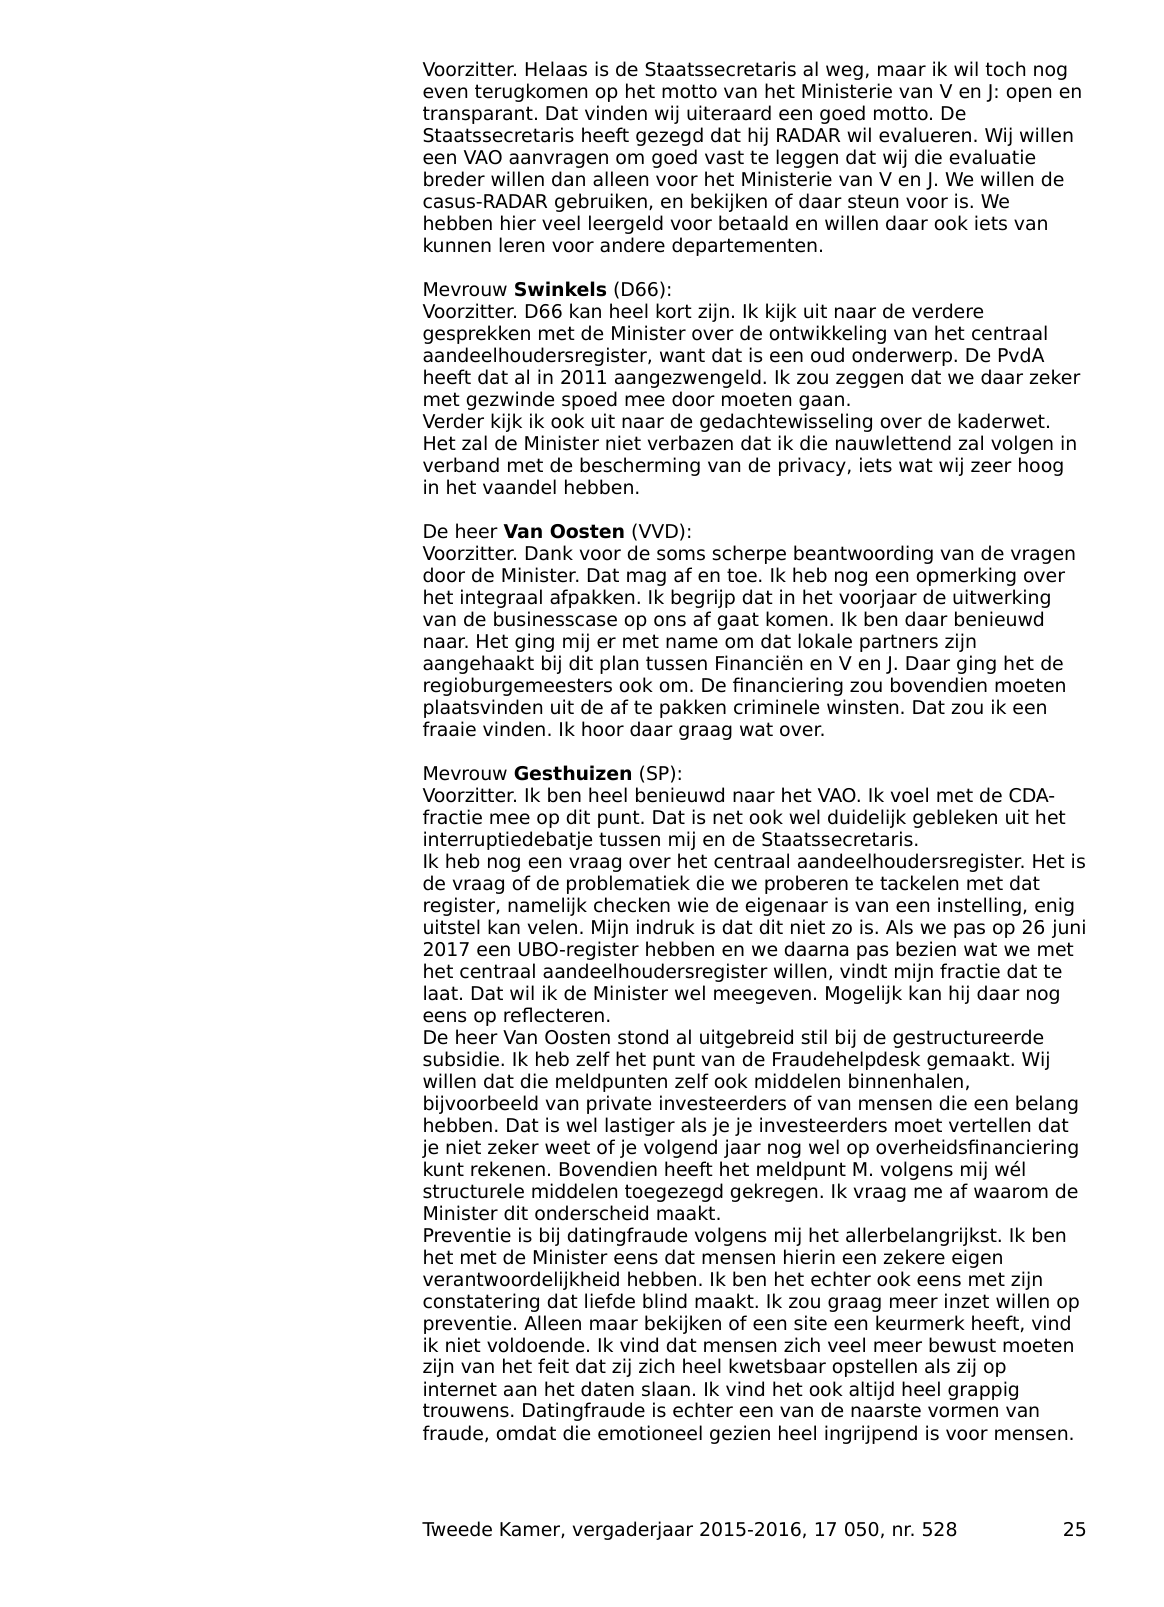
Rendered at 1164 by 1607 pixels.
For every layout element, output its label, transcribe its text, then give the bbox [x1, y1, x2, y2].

text De heer Van Oosten stond al uitgebreid stil bij de gestructureerde subsidie. Ik heb zelf het punt van de Fraudehelpdesk gemaakt. Wij willen dat die meldpunten zelf ook middelen binnenhalen, bijvoorbeeld van private investeerders of van mensen die een belang hebben. Dat is wel lastiger als je je investeerders moet vertellen dat je niet zeker weet of je volgend jaar nog wel op overheidsfinanciering kunt rekenen. Bovendien heeft het meldpunt M. volgens mij wél structurele middelen toegezegd gekregen. Ik vraag me af waarom de Minister dit onderscheid maakt. [422, 1027, 1087, 1224]
text Voorzitter. Helaas is de Staatssecretaris al weg, maar ik wil toch nog even terugkomen op het motto van het Ministerie van V en J: open en transparant. Dat vinden wij uiteraard een goed motto. De Staatssecretaris heeft gezegd dat hij RADAR wil evalueren. Wij willen een VAO aanvragen om goed vast te leggen dat wij die evaluatie breder willen dan alleen voor het Ministerie van V en J. We willen de casus-RADAR gebruiken, en bekijken of daar steun voor is. We hebben hier veel leergeld voor betaald en willen daar ook iets van kunnen leren voor andere departementen. [422, 59, 1087, 257]
text Ik heb nog een vraag over het centraal aandeelhoudersregister. Het is de vraag of de problematiek die we proberen te tackelen met dat register, namelijk checken wie de eigenaar is van een instelling, enig uitstel kan velen. Mijn indruk is dat dit niet zo is. Als we pas op 26 juni 2017 een UBO-register hebben en we daarna pas bezien wat we met het centraal aandeelhoudersregister willen, vindt mijn fractie dat te laat. Dat wil ik de Minister wel meegeven. Mogelijk kan hij daar nog eens op reflecteren. [422, 851, 1087, 1027]
text Voorzitter. D66 kan heel kort zijn. Ik kijk uit naar de verdere gesprekken met de Minister over de ontwikkeling van het centraal aandeelhoudersregister, want dat is een oud onderwerp. De PvdA heeft dat al in 2011 aangezwengeld. Ik zou zeggen dat we daar zeker met gezwinde spoed mee door moeten gaan. [422, 301, 1087, 411]
text Verder kijk ik ook uit naar de gedachtewisseling over de kaderwet. Het zal de Minister niet verbazen dat ik die nauwlettend zal volgen in verband met de bescherming van de privacy, iets wat wij zeer hoog in het vaandel hebben. [422, 411, 1087, 499]
text De heer Van Oosten (VVD): [422, 521, 1087, 543]
text Mevrouw Swinkels (D66): [422, 279, 1087, 301]
text Voorzitter. Ik ben heel benieuwd naar het VAO. Ik voel met de CDA-fractie mee op dit punt. Dat is net ook wel duidelijk gebleken uit het interruptiedebatje tussen mij en de Staatssecretaris. [422, 785, 1087, 851]
text Mevrouw Gesthuizen (SP): [422, 763, 1087, 785]
text Preventie is bij datingfraude volgens mij het allerbelangrijkst. Ik ben het met de Minister eens dat mensen hierin een zekere eigen verantwoordelijkheid hebben. Ik ben het echter ook eens met zijn constatering dat liefde blind maakt. Ik zou graag meer inzet willen op preventie. Alleen maar bekijken of een site een keurmerk heeft, vind ik niet voldoende. Ik vind dat mensen zich veel meer bewust moeten zijn van het feit dat zij zich heel kwetsbaar opstellen als zij op internet aan het daten slaan. Ik vind het ook altijd heel grappig trouwens. Datingfraude is echter een van de naarste vormen van fraude, omdat die emotioneel gezien heel ingrijpend is voor mensen. [422, 1224, 1087, 1444]
text Voorzitter. Dank voor de soms scherpe beantwoording van de vragen door de Minister. Dat mag af en toe. Ik heb nog een opmerking over het integraal afpakken. Ik begrijp dat in het voorjaar de uitwerking van de businesscase op ons af gaat komen. Ik ben daar benieuwd naar. Het ging mij er met name om dat lokale partners zijn aangehaakt bij dit plan tussen Financiën en V en J. Daar ging het de regioburgemeesters ook om. De financiering zou bovendien moeten plaatsvinden uit de af te pakken criminele winsten. Dat zou ik een fraaie vinden. Ik hoor daar graag wat over. [422, 543, 1087, 741]
